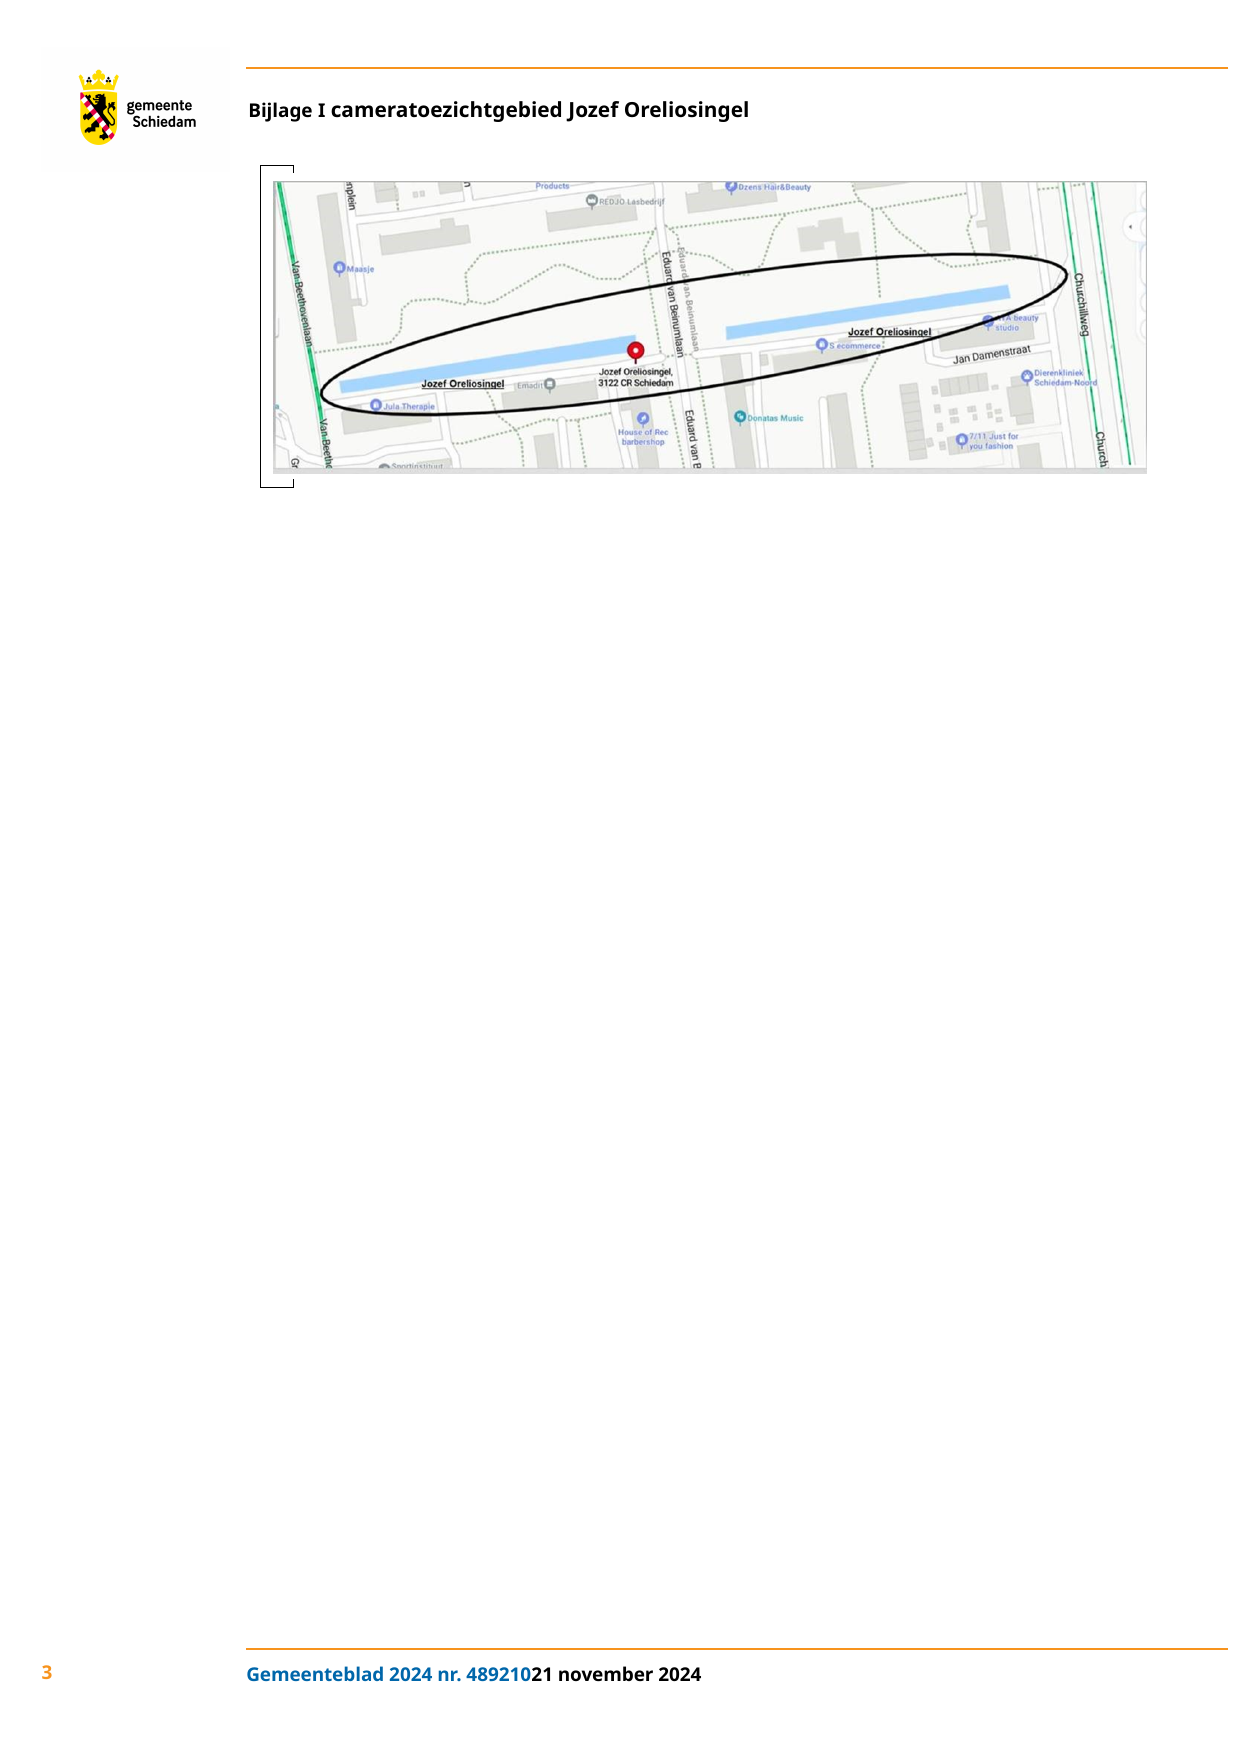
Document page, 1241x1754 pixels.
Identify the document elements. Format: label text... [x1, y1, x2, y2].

picture [41, 47, 231, 172]
text Bijlage I cameratoezichtgebied Jozef Oreliosingel [248, 95, 1152, 123]
picture [268, 173, 1155, 479]
